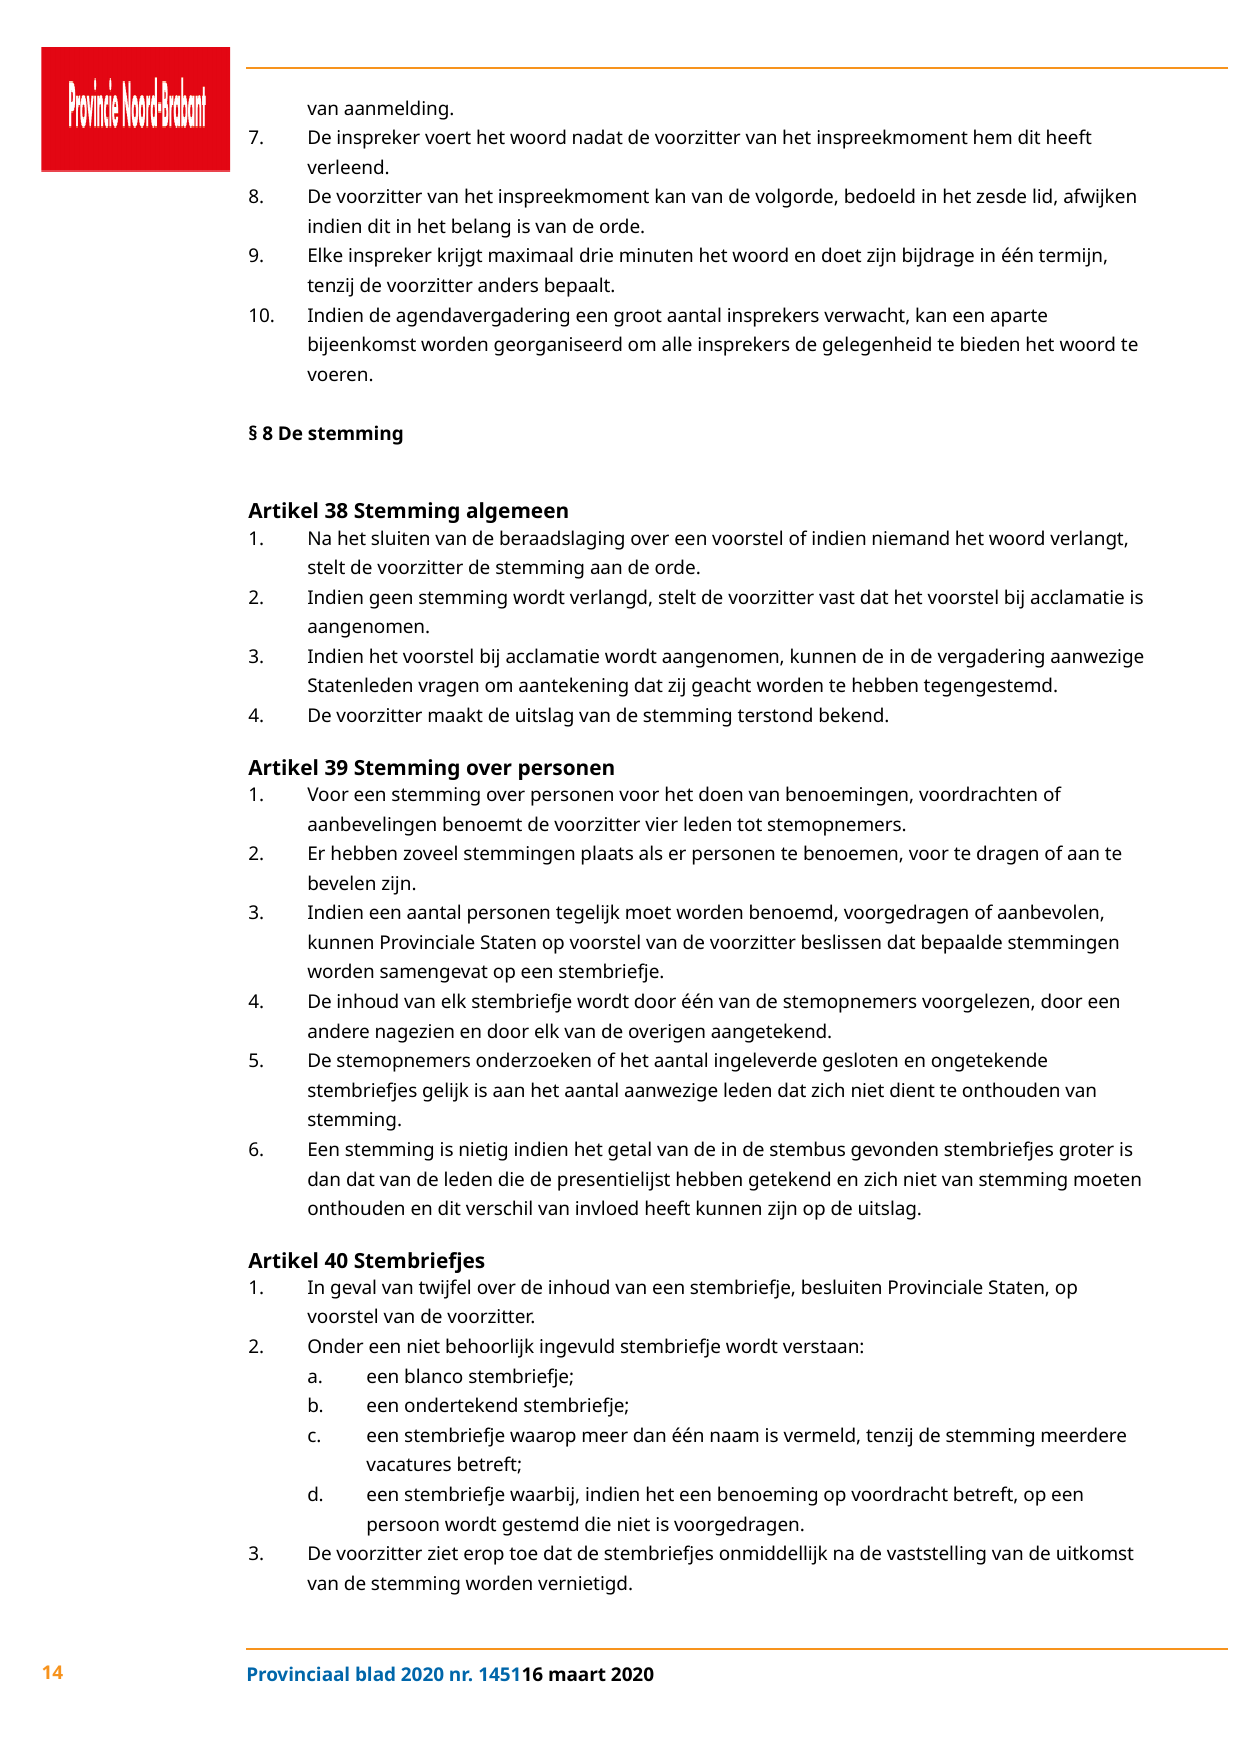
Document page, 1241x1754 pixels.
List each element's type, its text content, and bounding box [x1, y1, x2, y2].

text Artikel 40 Stembriefjes [248, 1246, 1152, 1274]
list De inspreker voert het woord nadat de voorzitter van het inspreekmoment hem dit heeft verleend. [248, 124, 1152, 180]
list Indien een aantal personen tegelijk moet worden benoemd, voorgedragen of aanbevolen, kunnen Provinciale Staten op voorstel van de voorzitter beslissen dat bepaalde stemmingen worden samengevat op een stembriefje. [248, 899, 1152, 984]
list een ondertekend stembriefje; [307, 1392, 1152, 1418]
list Na het sluiten van de beraadslaging over een voorstel of indien niemand het woord verlangt, stelt de voorzitter de stemming aan de orde. [248, 525, 1152, 580]
list De voorzitter van het inspreekmoment kan van de volgorde, bedoeld in het zesde lid, afwijken indien dit in het belang is van de orde. [248, 183, 1152, 239]
text Artikel 39 Stemming over personen [248, 753, 1152, 781]
list Elke inspreker krijgt maximaal drie minuten het woord en doet zijn bijdrage in één termijn, tenzij de voorzitter anders bepaalt. [248, 243, 1152, 298]
list De inhoud van elk stembriefje wordt door één van de stemopnemers voorgelezen, door een andere nagezien en door elk van de overigen aangetekend. [248, 988, 1152, 1043]
list Een stemming is nietig indien het getal van de in de stembus gevonden stembriefjes groter is dan dat van de leden die de presentielijst hebben getekend en zich niet van stemming moeten onthouden en dit verschil van invloed heeft kunnen zijn op de uitslag. [248, 1136, 1152, 1221]
list Indien geen stemming wordt verlangd, stelt de voorzitter vast dat het voorstel bij acclamatie is aangenomen. [248, 584, 1152, 639]
list Onder een niet behoorlijk ingevuld stembriefje wordt verstaan: [248, 1333, 1152, 1359]
list een blanco stembriefje; [307, 1363, 1152, 1389]
list De voorzitter ziet erop toe dat de stembriefjes onmiddellijk na de vaststelling van de uitkomst van de stemming worden vernietigd. [248, 1540, 1152, 1596]
picture [41, 47, 231, 172]
list een stembriefje waarbij, indien het een benoeming op voordracht betreft, op een persoon wordt gestemd die niet is voorgedragen. [307, 1481, 1152, 1537]
text Artikel 38 Stemming algemeen [248, 496, 1152, 525]
text § 8 De stemming [248, 420, 1152, 446]
list van aanmelding. [248, 95, 1152, 121]
list In geval van twijfel over de inhoud van een stembriefje, besluiten Provinciale Staten, op voorstel van de voorzitter. [248, 1274, 1152, 1329]
list Er hebben zoveel stemmingen plaats als er personen te benoemen, voor te dragen of aan te bevelen zijn. [248, 840, 1152, 896]
list een stembriefje waarop meer dan één naam is vermeld, tenzij de stemming meerdere vacatures betreft; [307, 1422, 1152, 1477]
list Indien het voorstel bij acclamatie wordt aangenomen, kunnen de in de vergadering aanwezige Statenleden vragen om aantekening dat zij geacht worden te hebben tegengestemd. [248, 643, 1152, 698]
list Voor een stemming over personen voor het doen van benoemingen, voordrachten of aanbevelingen benoemt de voorzitter vier leden tot stemopnemers. [248, 781, 1152, 836]
list Indien de agendavergadering een groot aantal insprekers verwacht, kan een aparte bijeenkomst worden georganiseerd om alle insprekers de gelegenheid te bieden het woord te voeren. [248, 302, 1152, 387]
list De voorzitter maakt de uitslag van de stemming terstond bekend. [248, 702, 1152, 728]
list De stemopnemers onderzoeken of het aantal ingeleverde gesloten en ongetekende stembriefjes gelijk is aan het aantal aanwezige leden dat zich niet dient te onthouden van stemming. [248, 1047, 1152, 1132]
